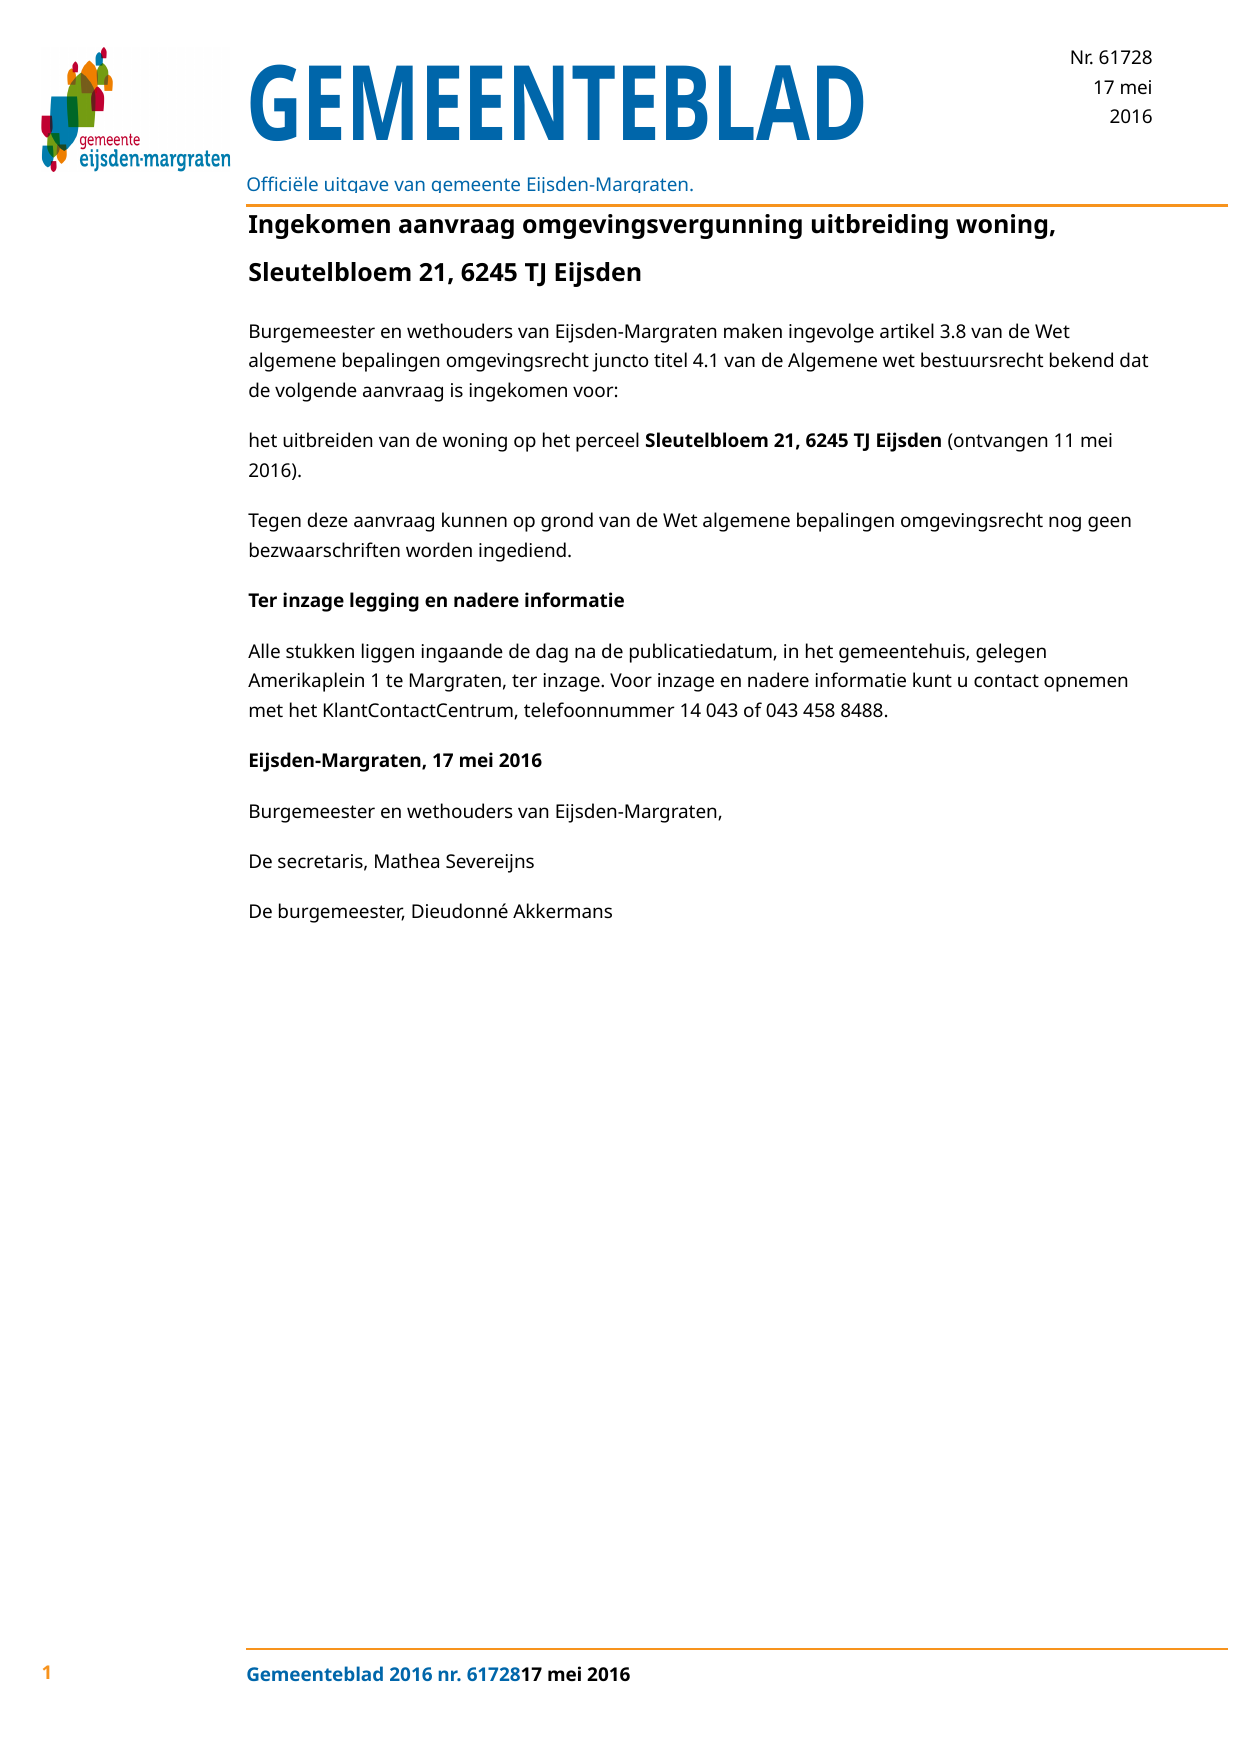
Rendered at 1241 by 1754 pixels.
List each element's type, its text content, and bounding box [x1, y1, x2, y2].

picture [41, 47, 231, 172]
text Burgemeester en wethouders van Eijsden-Margraten maken ingevolge artikel 3.8 van de Wet algemene bepalingen omgevingsrecht juncto titel 4.1 van de Algemene wet bestuursrecht bekend dat de volgende aanvraag is ingekomen voor: [248, 318, 1152, 403]
text Alle stukken liggen ingaande de dag na de publicatiedatum, in het gemeentehuis, gelegen Amerikaplein 1 te Margraten, ter inzage. Voor inzage en nadere informatie kunt u contact opnemen met het KlantContactCentrum, telefoonnummer 14 043 of 043 458 8488. [248, 638, 1152, 723]
text Ter inzage legging en nadere informatie [248, 587, 1152, 613]
text De secretaris, Mathea Severeijns [248, 848, 1152, 874]
text Eijsden-Margraten, 17 mei 2016 [248, 747, 1152, 773]
text Burgemeester en wethouders van Eijsden-Margraten, [248, 798, 1152, 824]
text Ingekomen aanvraag omgevingsvergunning uitbreiding woning, Sleutelbloem 21, 6245 TJ Eijsden [248, 207, 1152, 288]
text Tegen deze aanvraag kunnen op grond van de Wet algemene bepalingen omgevingsrecht nog geen bezwaarschriften worden ingediend. [248, 507, 1152, 563]
text De burgemeester, Dieudonné Akkermans [248, 899, 1152, 924]
text het uitbreiden van de woning op het perceel Sleutelbloem 21, 6245 TJ Eijsden (ontvangen 11 mei 2016). [248, 427, 1152, 483]
